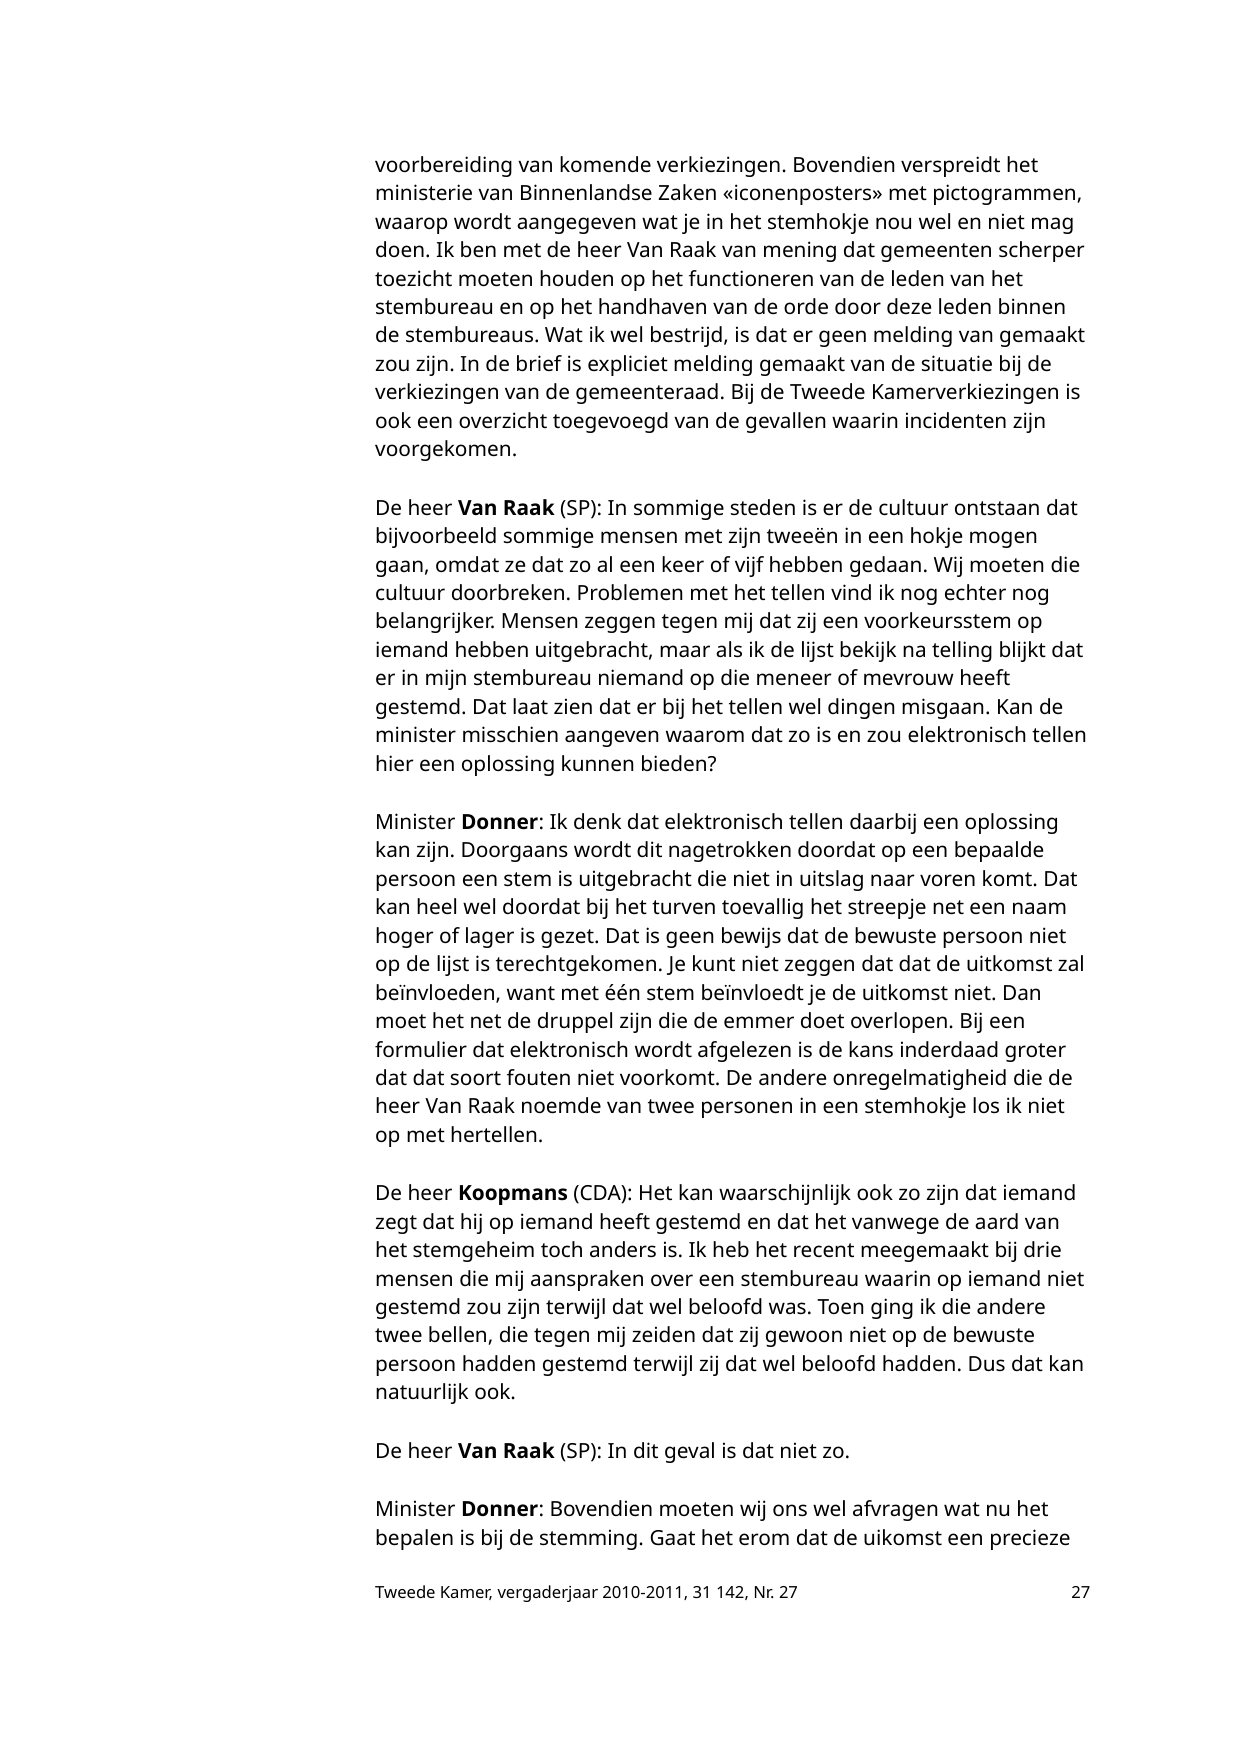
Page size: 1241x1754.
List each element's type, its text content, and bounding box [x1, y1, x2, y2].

text Minister Donner: Bovendien moeten wij ons wel afvragen wat nu het bepalen is bij de stemming. Gaat het erom dat de uikomst een precieze [375, 1494, 1090, 1551]
text De heer Koopmans (CDA): Het kan waarschijnlijk ook zo zijn dat iemand zegt dat hij op iemand heeft gestemd en dat het vanwege de aard van het stemgeheim toch anders is. Ik heb het recent meegemaakt bij drie mensen die mij aanspraken over een stembureau waarin op iemand niet gestemd zou zijn terwijl dat wel beloofd was. Toen ging ik die andere twee bellen, die tegen mij zeiden dat zij gewoon niet op de bewuste persoon hadden gestemd terwijl zij dat wel beloofd hadden. Dus dat kan natuurlijk ook. [375, 1178, 1090, 1406]
text voorbereiding van komende verkiezingen. Bovendien verspreidt het ministerie van Binnenlandse Zaken «iconenposters» met pictogrammen, waarop wordt aangegeven wat je in het stemhokje nou wel en niet mag doen. Ik ben met de heer Van Raak van mening dat gemeenten scherper toezicht moeten houden op het functioneren van de leden van het stembureau en op het handhaven van de orde door deze leden binnen de stembureaus. Wat ik wel bestrijd, is dat er geen melding van gemaakt zou zijn. In de brief is expliciet melding gemaakt van de situatie bij de verkiezingen van de gemeenteraad. Bij de Tweede Kamerverkiezingen is ook een overzicht toegevoegd van de gevallen waarin incidenten zijn voorgekomen. [375, 150, 1090, 463]
text De heer Van Raak (SP): In sommige steden is er de cultuur ontstaan dat bijvoorbeeld sommige mensen met zijn tweeën in een hokje mogen gaan, omdat ze dat zo al een keer of vijf hebben gedaan. Wij moeten die cultuur doorbreken. Problemen met het tellen vind ik nog echter nog belangrijker. Mensen zeggen tegen mij dat zij een voorkeursstem op iemand hebben uitgebracht, maar als ik de lijst bekijk na telling blijkt dat er in mijn stembureau niemand op die meneer of mevrouw heeft gestemd. Dat laat zien dat er bij het tellen wel dingen misgaan. Kan de minister misschien aangeven waarom dat zo is en zou elektronisch tellen hier een oplossing kunnen bieden? [375, 493, 1090, 777]
text De heer Van Raak (SP): In dit geval is dat niet zo. [375, 1436, 1090, 1464]
text Minister Donner: Ik denk dat elektronisch tellen daarbij een oplossing kan zijn. Doorgaans wordt dit nagetrokken doordat op een bepaalde persoon een stem is uitgebracht die niet in uitslag naar voren komt. Dat kan heel wel doordat bij het turven toevallig het streepje net een naam hoger of lager is gezet. Dat is geen bewijs dat de bewuste persoon niet op de lijst is terechtgekomen. Je kunt niet zeggen dat dat de uitkomst zal beïnvloeden, want met één stem beïnvloedt je de uitkomst niet. Dan moet het net de druppel zijn die de emmer doet overlopen. Bij een formulier dat elektronisch wordt afgelezen is de kans inderdaad groter dat dat soort fouten niet voorkomt. De andere onregelmatigheid die de heer Van Raak noemde van twee personen in een stemhokje los ik niet op met hertellen. [375, 807, 1090, 1148]
